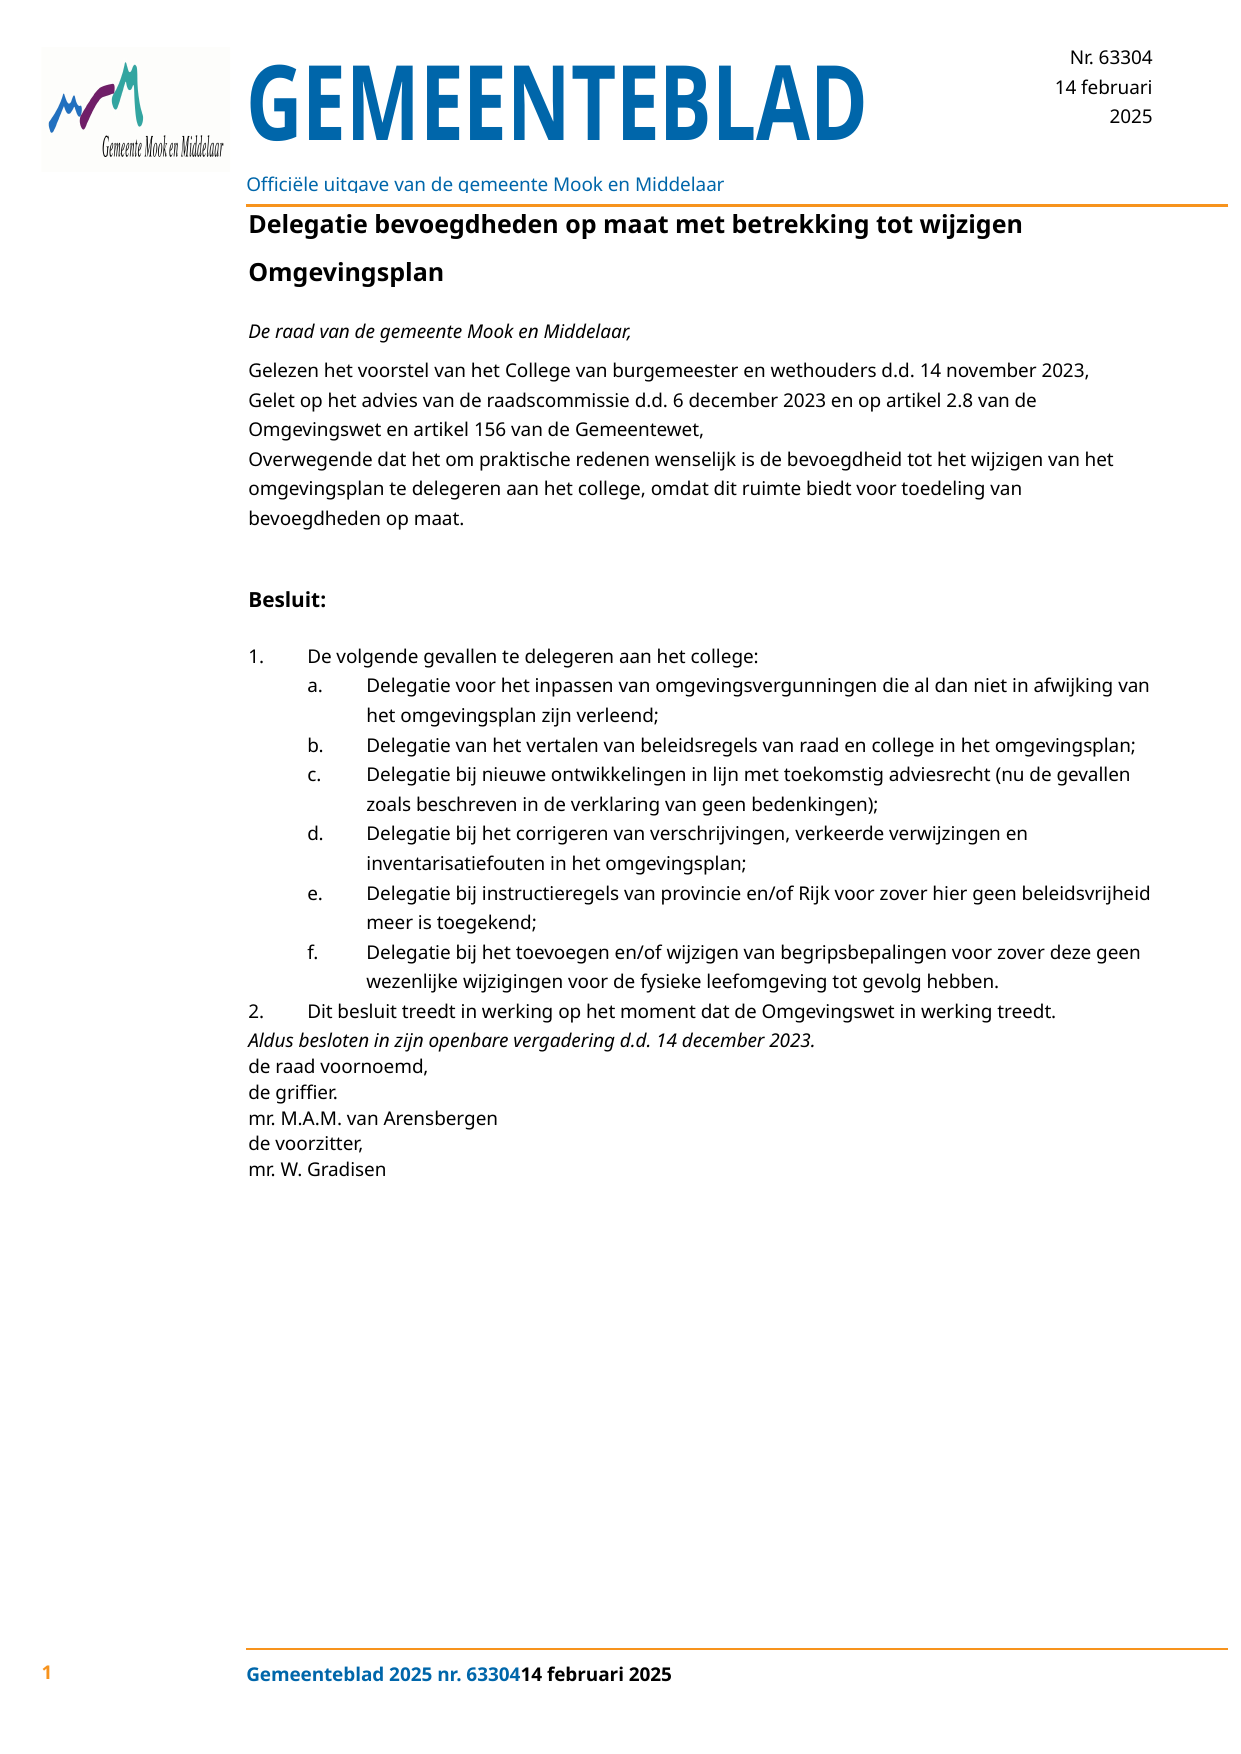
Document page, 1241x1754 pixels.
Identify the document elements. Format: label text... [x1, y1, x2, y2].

text Overwegende dat het om praktische redenen wenselijk is de bevoegdheid tot het wijzigen van het omgevingsplan te delegeren aan het college, omdat dit ruimte biedt voor toedeling van bevoegdheden op maat. [248, 446, 1152, 531]
list Delegatie bij het corrigeren van verschrijvingen, verkeerde verwijzingen en inventarisatiefouten in het omgevingsplan; [307, 821, 1152, 876]
text Aldus besloten in zijn openbare vergadering d.d. 14 december 2023. [248, 1028, 1152, 1053]
list Delegatie bij nieuwe ontwikkelingen in lijn met toekomstig adviesrecht (nu de gevallen zoals beschreven in de verklaring van geen bedenkingen); [307, 761, 1152, 817]
text de raad voornoemd, [248, 1053, 1152, 1079]
list Delegatie bij het toevoegen en/of wijzigen van begripsbepalingen voor zover deze geen wezenlijke wijzigingen voor de fysieke leefomgeving tot gevolg hebben. [307, 939, 1152, 994]
list Delegatie voor het inpassen van omgevingsvergunningen die al dan niet in afwijking van het omgevingsplan zijn verleend; [307, 673, 1152, 728]
text De raad van de gemeente Mook en Middelaar, [248, 318, 1152, 344]
list De volgende gevallen te delegeren aan het college: [248, 643, 1152, 669]
text mr. M.A.M. van Arensbergen [248, 1105, 1152, 1131]
list Dit besluit treedt in werking op het moment dat de Omgevingswet in werking treedt. [248, 998, 1152, 1024]
text Gelezen het voorstel van het College van burgemeester en wethouders d.d. 14 november 2023, [248, 357, 1152, 383]
text Besluit: [248, 585, 1152, 613]
text de voorzitter, [248, 1131, 1152, 1156]
list Delegatie bij instructieregels van provincie en/of Rijk voor zover hier geen beleidsvrijheid meer is toegekend; [307, 880, 1152, 935]
text mr. W. Gradisen [248, 1156, 1152, 1182]
list Delegatie van het vertalen van beleidsregels van raad en college in het omgevingsplan; [307, 732, 1152, 758]
text Delegatie bevoegdheden op maat met betrekking tot wijzigen Omgevingsplan [248, 207, 1152, 288]
text Gelet op het advies van de raadscommissie d.d. 6 december 2023 en op artikel 2.8 van de Omgevingswet en artikel 156 van de Gemeentewet, [248, 387, 1152, 442]
text de griffier. [248, 1079, 1152, 1105]
picture [41, 47, 231, 172]
